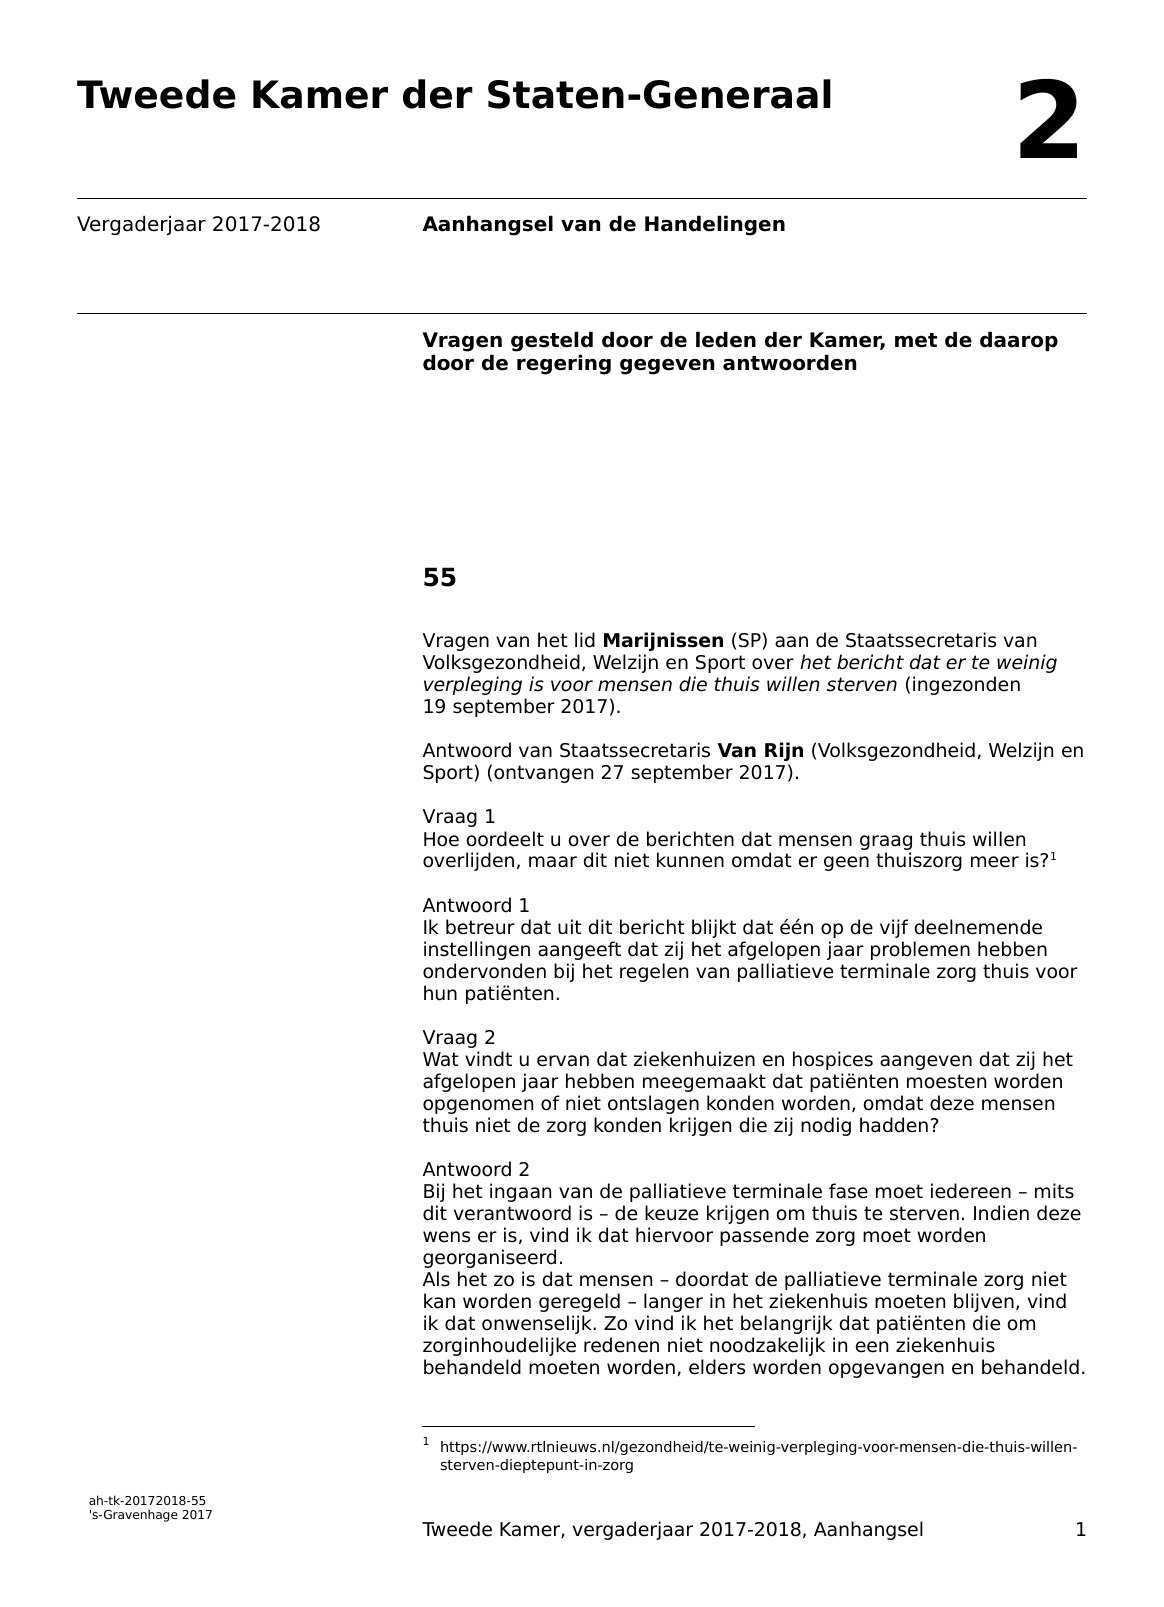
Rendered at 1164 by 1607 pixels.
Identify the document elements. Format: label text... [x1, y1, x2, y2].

text Hoe oordeelt u over de berichten dat mensen graag thuis willen overlijden, maar dit niet kunnen omdat er geen thuiszorg meer is? [422, 828, 1087, 872]
table_cell Vergaderjaar 2017-2018 [77, 199, 422, 313]
text Antwoord 2 [422, 1159, 1087, 1181]
text Ik betreur dat uit dit bericht blijkt dat één op de vijf deelnemende instellingen aangeeft dat zij het afgelopen jaar problemen hebben ondervonden bij het regelen van palliatieve terminale zorg thuis voor hun patiënten. [422, 917, 1087, 1004]
table_cell Vragen gesteld door de leden der Kamer, met de daarop door de regering gegeven antwoorden [422, 314, 1087, 375]
text ah-tk-20172018-55 [88, 1494, 323, 1508]
text Bij het ingaan van de palliatieve terminale fase moet iedereen – mits dit verantwoord is – de keuze krijgen om thuis te sterven. Indien deze wens er is, vind ik dat hiervoor passende zorg moet worden georganiseerd. [422, 1181, 1087, 1269]
text 's-Gravenhage 2017 [88, 1508, 323, 1522]
text https://www.rtlnieuws.nl/gezondheid/te-weinig-verpleging-voor-mensen-die-thuis-willen-sterven-dieptepunt-in-zorg [422, 1435, 1087, 1474]
text Antwoord van Staatssecretaris Van Rijn (Volksgezondheid, Welzijn en Sport) (ontvangen 27 september 2017). [422, 740, 1087, 784]
text 55 [422, 563, 1087, 592]
text Antwoord 1 [422, 894, 1087, 917]
table_cell Aanhangsel van de Handelingen [422, 199, 1087, 313]
text Vragen van het lid Marijnissen (SP) aan de Staatssecretaris van Volksgezondheid, Welzijn en Sport over het bericht dat er te weinig verpleging is voor mensen die thuis willen sterven (ingezonden 19 september 2017). [422, 630, 1087, 718]
text Vraag 2 [422, 1027, 1087, 1049]
table_cell [77, 314, 422, 375]
text Wat vindt u ervan dat ziekenhuizen en hospices aangeven dat zij het afgelopen jaar hebben meegemaakt dat patiënten moesten worden opgenomen of niet ontslagen konden worden, omdat deze mensen thuis niet de zorg konden krijgen die zij nodig hadden? [422, 1049, 1087, 1137]
table_header Tweede Kamer der Staten-Generaal [77, 59, 886, 198]
text Als het zo is dat mensen – doordat de palliatieve terminale zorg niet kan worden geregeld – langer in het ziekenhuis moeten blijven, vind ik dat onwenselijk. Zo vind ik het belangrijk dat patiënten die om zorginhoudelijke redenen niet noodzakelijk in een ziekenhuis behandeld moeten worden, elders worden opgevangen en behandeld. [422, 1269, 1087, 1378]
text Vraag 1 [422, 806, 1087, 828]
table_header 2 [886, 59, 1087, 198]
